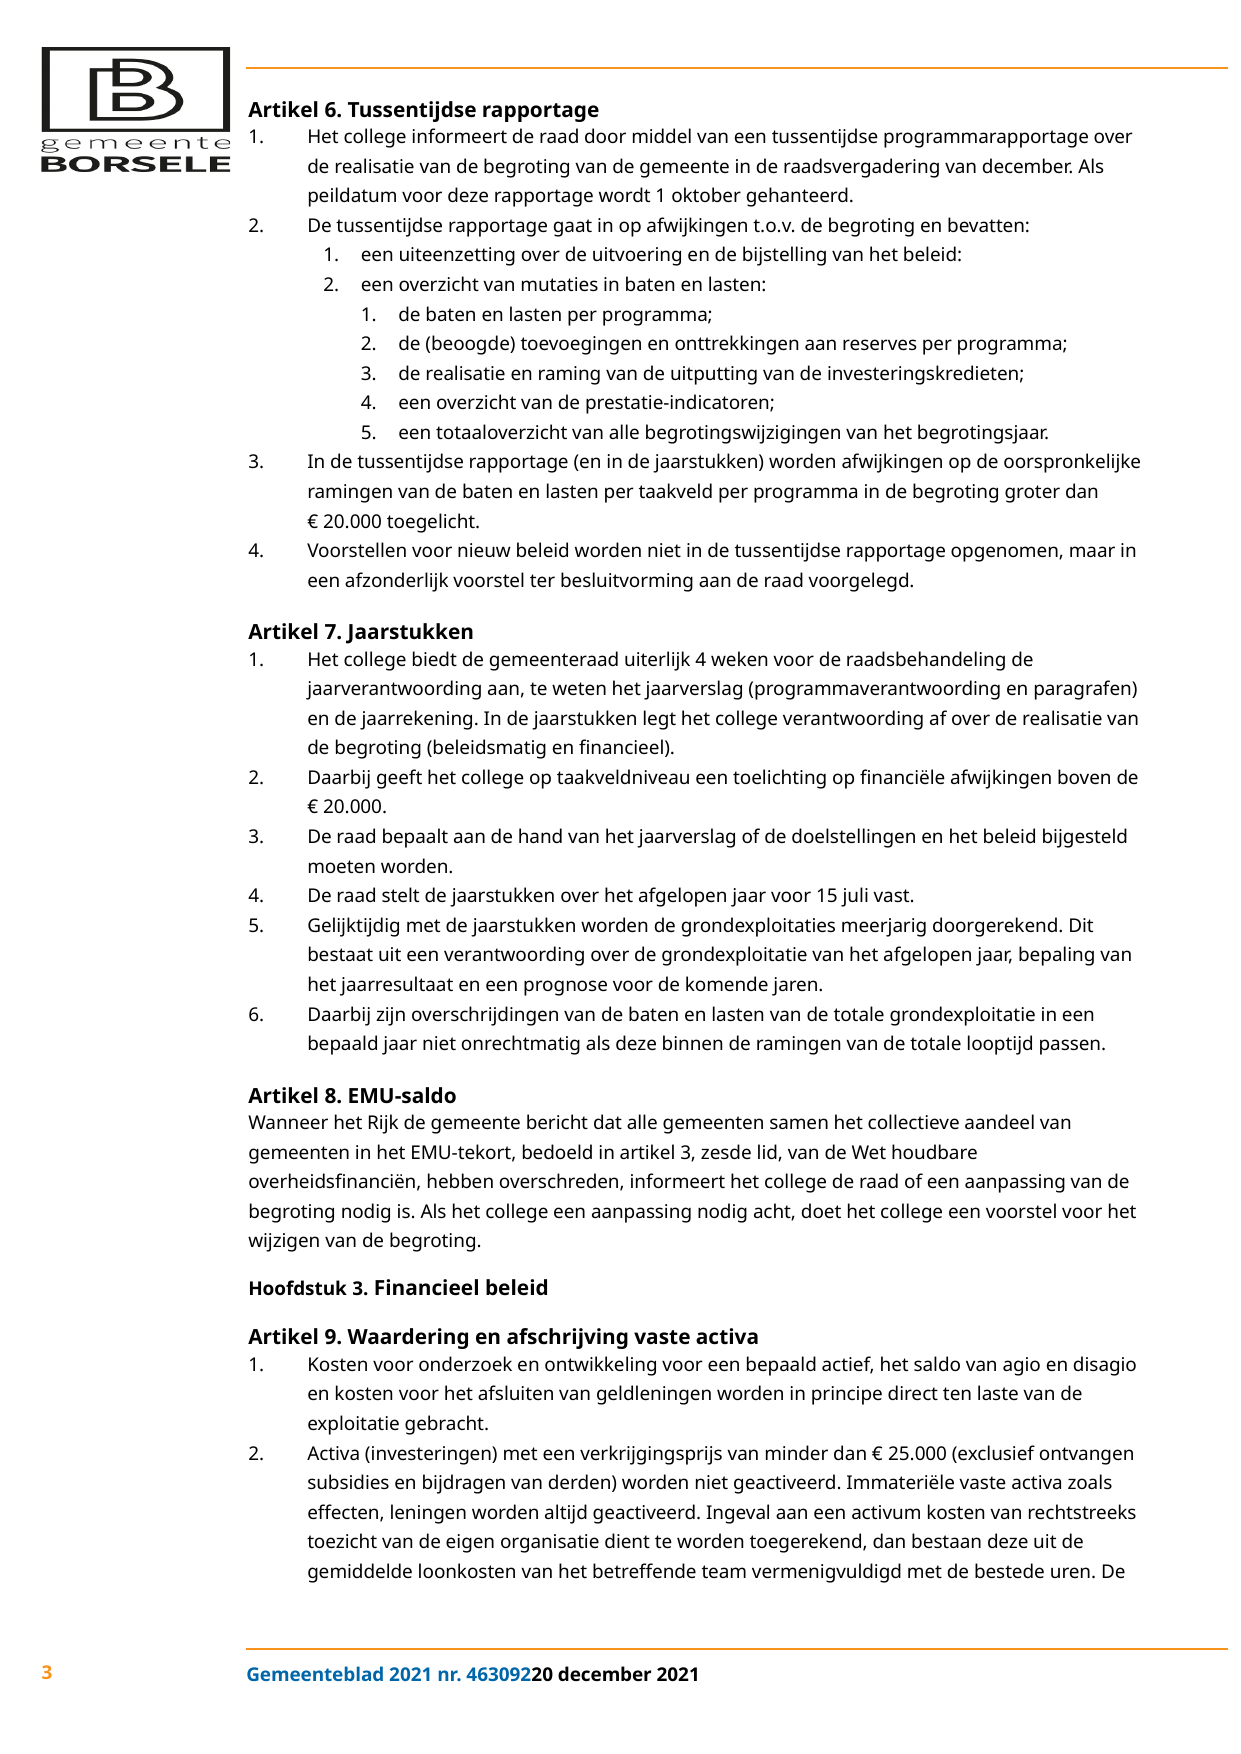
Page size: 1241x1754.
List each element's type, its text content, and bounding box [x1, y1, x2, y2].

picture [41, 47, 231, 172]
list Voorstellen voor nieuw beleid worden niet in de tussentijdse rapportage opgenomen, maar in een afzonderlijk voorstel ter besluitvorming aan de raad voorgelegd. [248, 537, 1152, 593]
list Daarbij geeft het college op taakveldniveau een toelichting op financiële afwijkingen boven de € 20.000. [248, 764, 1152, 819]
list Activa (investeringen) met een verkrijgingsprijs van minder dan € 25.000 (exclusief ontvangen subsidies en bijdragen van derden) worden niet geactiveerd. Immateriële vaste activa zoals effecten, leningen worden altijd geactiveerd. Ingeval aan een activum kosten van rechtstreeks toezicht van de eigen organisatie dient te worden toegerekend, dan bestaan deze uit de gemiddelde loonkosten van het betreffende team vermenigvuldigd met de bestede uren. De [248, 1440, 1152, 1584]
list In de tussentijdse rapportage (en in de jaarstukken) worden afwijkingen op de oorspronkelijke ramingen van de baten en lasten per taakveld per programma in de begroting groter dan € 20.000 toegelicht. [248, 449, 1152, 533]
list de realisatie en raming van de uitputting van de investeringskredieten; [361, 360, 1152, 386]
list de baten en lasten per programma; [361, 301, 1152, 326]
list Gelijktijdig met de jaarstukken worden de grondexploitaties meerjarig doorgerekend. Dit bestaat uit een verantwoording over de grondexploitatie van het afgelopen jaar, bepaling van het jaarresultaat en een prognose voor de komende jaren. [248, 912, 1152, 997]
list de (beoogde) toevoegingen en onttrekkingen aan reserves per programma; [361, 330, 1152, 356]
text Wanneer het Rijk de gemeente bericht dat alle gemeenten samen het collectieve aandeel van gemeenten in het EMU-tekort, bedoeld in artikel 3, zesde lid, van de Wet houdbare overheidsfinanciën, hebben overschreden, informeert het college de raad of een aanpassing van de begroting nodig is. Als het college een aanpassing nodig acht, doet het college een voorstel voor het wijzigen van de begroting. [248, 1109, 1152, 1253]
list De raad bepaalt aan de hand van het jaarverslag of de doelstellingen en het beleid bijgesteld moeten worden. [248, 823, 1152, 879]
text Artikel 8. EMU-saldo [248, 1081, 1152, 1109]
text Artikel 9. Waardering en afschrijving vaste activa [248, 1322, 1152, 1351]
list De raad stelt de jaarstukken over het afgelopen jaar voor 15 juli vast. [248, 882, 1152, 908]
list een overzicht van mutaties in baten en lasten: [323, 271, 1152, 297]
text Artikel 6. Tussentijdse rapportage [248, 95, 1152, 123]
list een overzicht van de prestatie-indicatoren; [361, 389, 1152, 415]
list Het college informeert de raad door middel van een tussentijdse programmarapportage over de realisatie van de begroting van de gemeente in de raadsvergadering van december. Als peildatum voor deze rapportage wordt 1 oktober gehanteerd. [248, 123, 1152, 208]
list een totaaloverzicht van alle begrotingswijzigingen van het begrotingsjaar. [361, 419, 1152, 445]
text Hoofdstuk 3. Financieel beleid [248, 1273, 1152, 1302]
list De tussentijdse rapportage gaat in op afwijkingen t.o.v. de begroting en bevatten: [248, 212, 1152, 238]
text Artikel 7. Jaarstukken [248, 617, 1152, 646]
list Daarbij zijn overschrijdingen van de baten en lasten van de totale grondexploitatie in een bepaald jaar niet onrechtmatig als deze binnen de ramingen van de totale looptijd passen. [248, 1001, 1152, 1056]
list een uiteenzetting over de uitvoering en de bijstelling van het beleid: [323, 242, 1152, 267]
list Het college biedt de gemeenteraad uiterlijk 4 weken voor de raadsbehandeling de jaarverantwoording aan, te weten het jaarverslag (programmaverantwoording en paragrafen) en de jaarrekening. In de jaarstukken legt het college verantwoording af over de realisatie van de begroting (beleidsmatig en financieel). [248, 646, 1152, 760]
list Kosten voor onderzoek en ontwikkeling voor een bepaald actief, het saldo van agio en disagio en kosten voor het afsluiten van geldleningen worden in principe direct ten laste van de exploitatie gebracht. [248, 1351, 1152, 1436]
